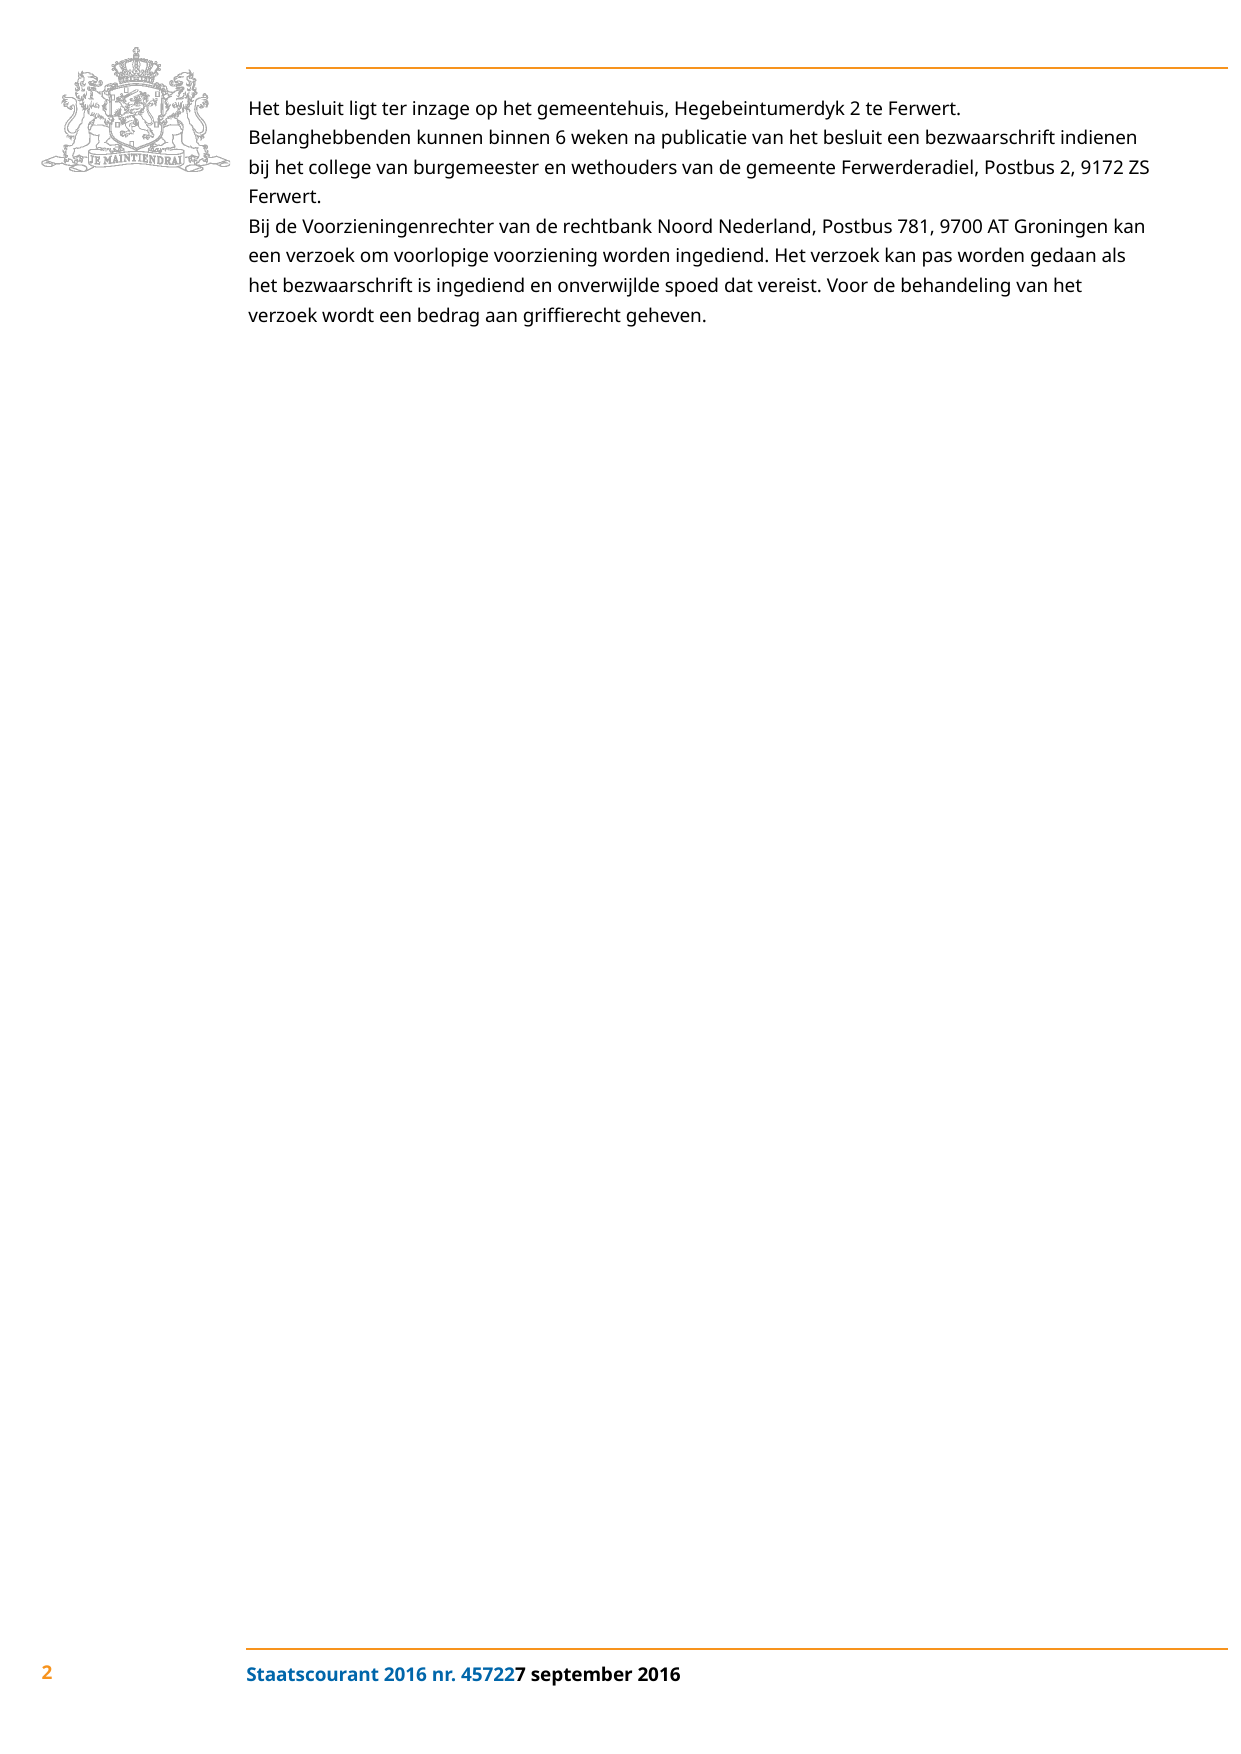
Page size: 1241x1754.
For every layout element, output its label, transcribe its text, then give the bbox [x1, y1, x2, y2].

text Het besluit ligt ter inzage op het gemeentehuis, Hegebeintumerdyk 2 te Ferwert. [248, 95, 1152, 121]
text Bij de Voorzieningenrechter van de rechtbank Noord Nederland, Postbus 781, 9700 AT Groningen kan een verzoek om voorlopige voorziening worden ingediend. Het verzoek kan pas worden gedaan als het bezwaarschrift is ingediend en onverwijlde spoed dat vereist. Voor de behandeling van het verzoek wordt een bedrag aan griffierecht geheven. [248, 213, 1152, 328]
picture [41, 47, 231, 172]
text Belanghebbenden kunnen binnen 6 weken na publicatie van het besluit een bezwaarschrift indienen bij het college van burgemeester en wethouders van de gemeente Ferwerderadiel, Postbus 2, 9172 ZS Ferwert. [248, 124, 1152, 209]
